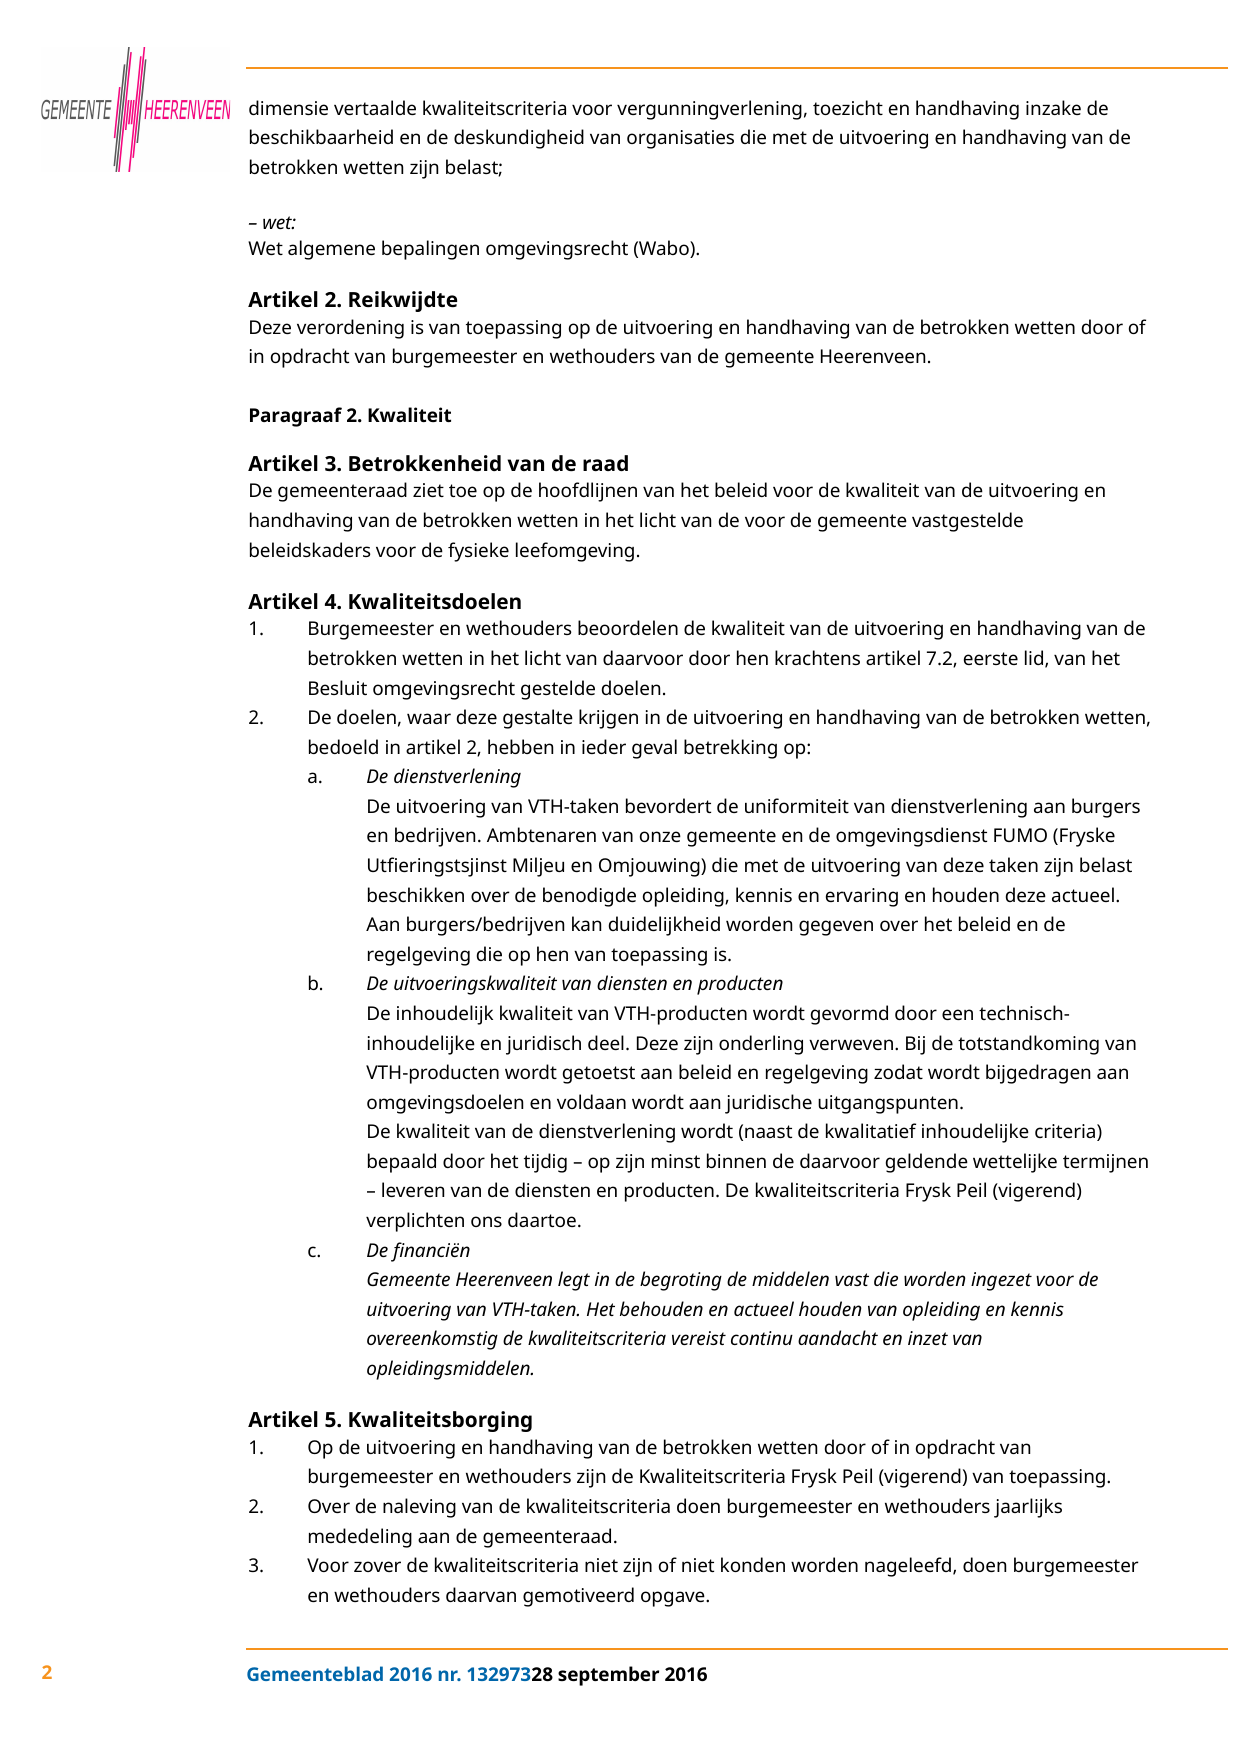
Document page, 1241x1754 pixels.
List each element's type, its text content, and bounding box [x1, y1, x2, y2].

list Gemeente Heerenveen legt in de begroting de middelen vast die worden ingezet voor de uitvoering van VTH-taken. Het behouden en actueel houden van opleiding en kennis overeenkomstig de kwaliteitscriteria vereist continu aandacht en inzet van opleidingsmiddelen. [307, 1266, 1152, 1381]
list De kwaliteit van de dienstverlening wordt (naast de kwalitatief inhoudelijke criteria) bepaald door het tijdig – op zijn minst binnen de daarvoor geldende wettelijke termijnen – leveren van de diensten en producten. De kwaliteitscriteria Frysk Peil (vigerend) verplichten ons daartoe. [307, 1118, 1152, 1233]
list De dienstverlening [307, 763, 1152, 789]
list Burgemeester en wethouders beoordelen de kwaliteit van de uitvoering en handhaving van de betrokken wetten in het licht van daarvoor door hen krachtens artikel 7.2, eerste lid, van het Besluit omgevingsrecht gestelde doelen. [248, 616, 1152, 701]
text De gemeenteraad ziet toe op de hoofdlijnen van het beleid voor de kwaliteit van de uitvoering en handhaving van de betrokken wetten in het licht van de voor de gemeente vastgestelde beleidskaders voor de fysieke leefomgeving. [248, 478, 1152, 562]
list De inhoudelijk kwaliteit van VTH-producten wordt gevormd door een technisch-inhoudelijke en juridisch deel. Deze zijn onderling verweven. Bij de totstandkoming van VTH-producten wordt getoetst aan beleid en regelgeving zodat wordt bijgedragen aan omgevingsdoelen en voldaan wordt aan juridische uitgangspunten. [307, 1000, 1152, 1115]
list Over de naleving van de kwaliteitscriteria doen burgemeester en wethouders jaarlijks mededeling aan de gemeenteraad. [248, 1493, 1152, 1548]
list De uitvoering van VTH-taken bevordert de uniformiteit van dienstverlening aan burgers en bedrijven. Ambtenaren van onze gemeente en de omgevingsdienst FUMO (Fryske Utfieringstsjinst Miljeu en Omjouwing) die met de uitvoering van deze taken zijn belast beschikken over de benodigde opleiding, kennis en ervaring en houden deze actueel. Aan burgers/bedrijven kan duidelijkheid worden gegeven over het beleid en de regelgeving die op hen van toepassing is. [307, 793, 1152, 967]
list De financiën [307, 1237, 1152, 1263]
text dimensie vertaalde kwaliteitscriteria voor vergunningverlening, toezicht en handhaving inzake de beschikbaarheid en de deskundigheid van organisaties die met de uitvoering en handhaving van de betrokken wetten zijn belast; [248, 95, 1152, 180]
list De uitvoeringskwaliteit van diensten en producten [307, 971, 1152, 996]
text Artikel 2. Reikwijdte [248, 285, 1152, 314]
text Deze verordening is van toepassing op de uitvoering en handhaving van de betrokken wetten door of in opdracht van burgemeester en wethouders van de gemeente Heerenveen. [248, 314, 1152, 369]
text Paragraaf 2. Kwaliteit [248, 403, 1152, 428]
picture [41, 47, 231, 172]
list Op de uitvoering en handhaving van de betrokken wetten door of in opdracht van burgemeester en wethouders zijn de Kwaliteitscriteria Frysk Peil (vigerend) van toepassing. [248, 1434, 1152, 1489]
list De doelen, waar deze gestalte krijgen in de uitvoering en handhaving van de betrokken wetten, bedoeld in artikel 2, hebben in ieder geval betrekking op: [248, 704, 1152, 760]
list Voor zover de kwaliteitscriteria niet zijn of niet konden worden nageleefd, doen burgemeester en wethouders daarvan gemotiveerd opgave. [248, 1552, 1152, 1608]
text Wet algemene bepalingen omgevingsrecht (Wabo). [248, 235, 1152, 261]
text Artikel 4. Kwaliteitsdoelen [248, 587, 1152, 616]
text – wet: [248, 209, 1152, 235]
text Artikel 3. Betrokkenheid van de raad [248, 449, 1152, 478]
text Artikel 5. Kwaliteitsborging [248, 1406, 1152, 1434]
